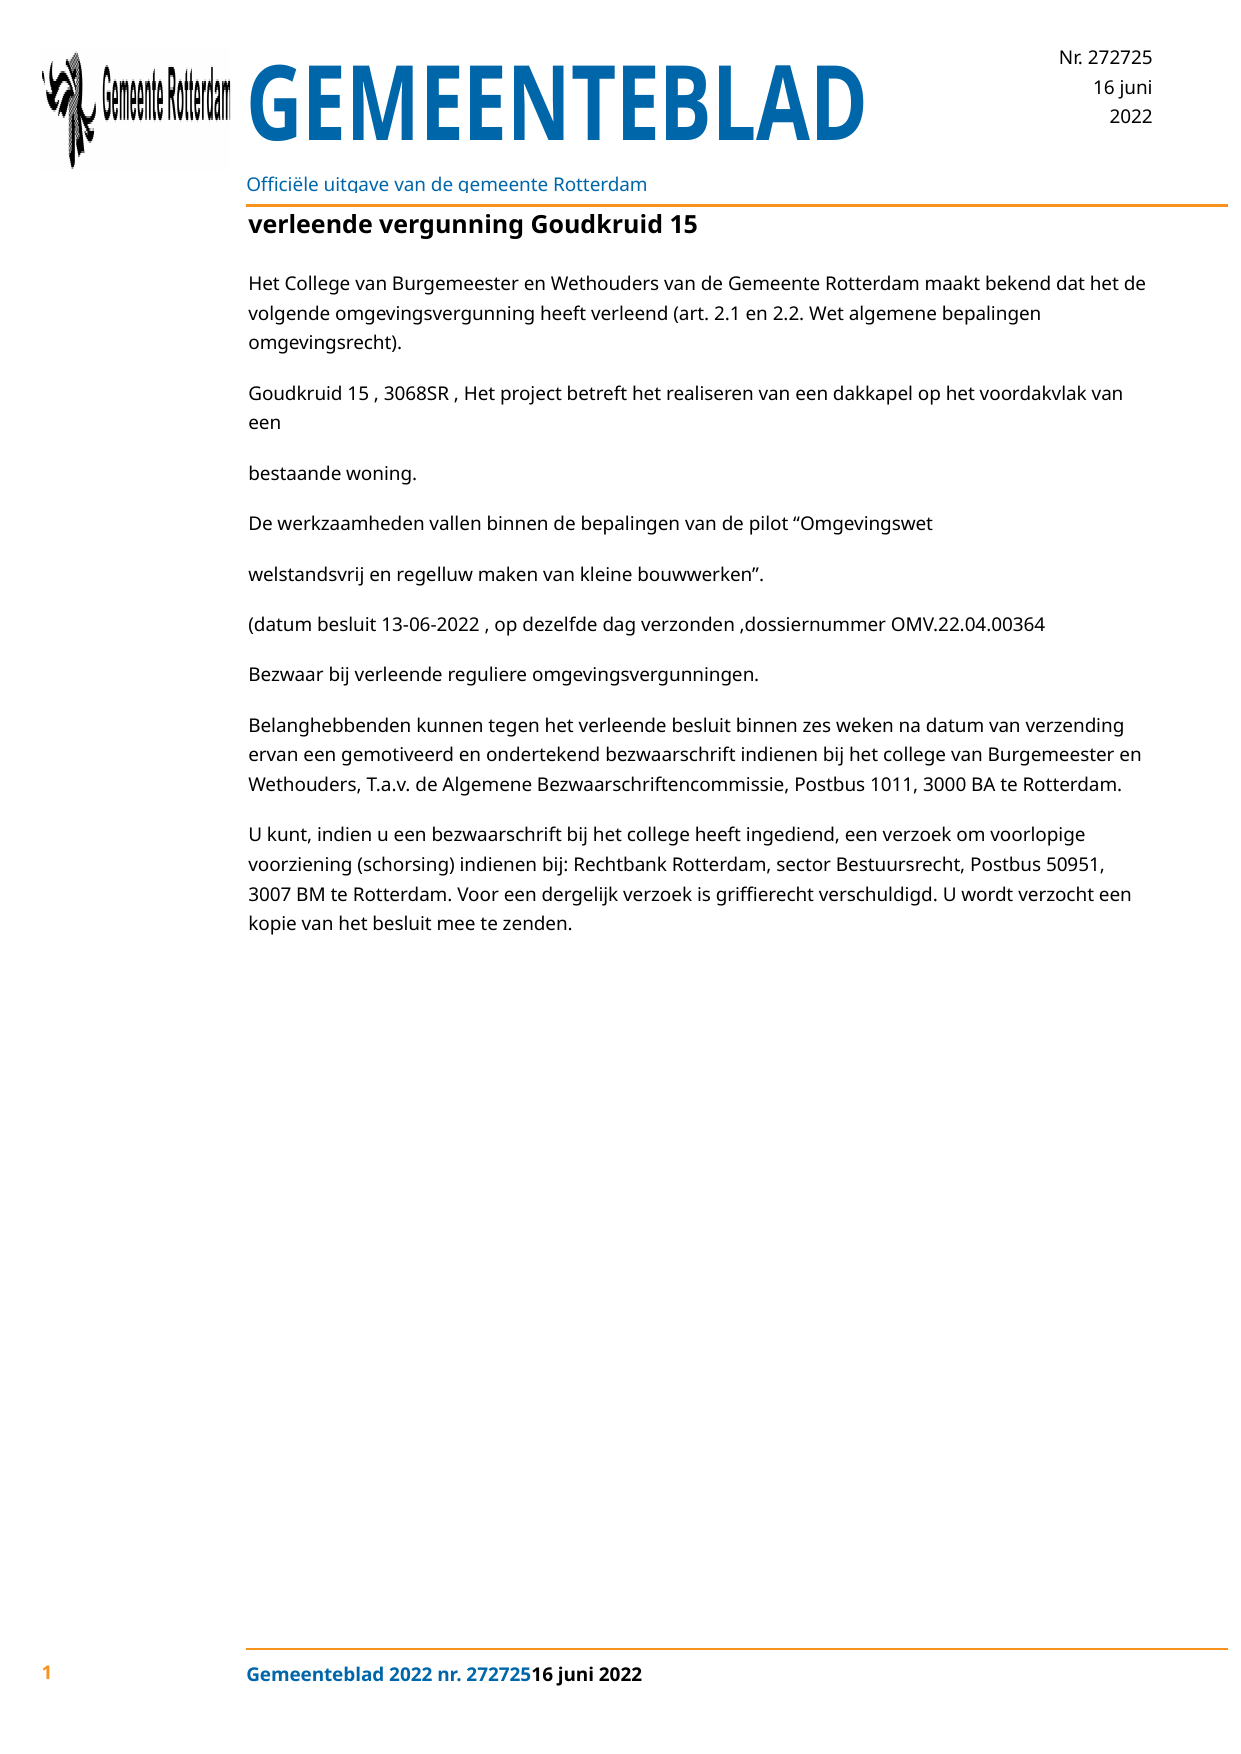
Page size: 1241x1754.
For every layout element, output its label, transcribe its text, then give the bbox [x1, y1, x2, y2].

text Belanghebbenden kunnen tegen het verleende besluit binnen zes weken na datum van verzending ervan een gemotiveerd en ondertekend bezwaarschrift indienen bij het college van Burgemeester en Wethouders, T.a.v. de Algemene Bezwaarschriftencommissie, Postbus 1011, 3000 BA te Rotterdam. [248, 712, 1152, 797]
text U kunt, indien u een bezwaarschrift bij het college heeft ingediend, een verzoek om voorlopige voorziening (schorsing) indienen bij: Rechtbank Rotterdam, sector Bestuursrecht, Postbus 50951, 3007 BM te Rotterdam. Voor een dergelijk verzoek is griffierecht verschuldigd. U wordt verzocht een kopie van het besluit mee te zenden. [248, 822, 1152, 936]
text bestaande woning. [248, 460, 1152, 486]
text Bezwaar bij verleende reguliere omgevingsvergunningen. [248, 662, 1152, 687]
text Goudkruid 15 , 3068SR , Het project betreft het realiseren van een dakkapel op het voordakvlak van een [248, 380, 1152, 435]
text verleende vergunning Goudkruid 15 [248, 207, 1152, 241]
text (datum besluit 13-06-2022 , op dezelfde dag verzonden ,dossiernummer OMV.22.04.00364 [248, 611, 1152, 637]
picture [41, 47, 231, 172]
text welstandsvrij en regelluw maken van kleine bouwwerken”. [248, 561, 1152, 586]
text Het College van Burgemeester en Wethouders van de Gemeente Rotterdam maakt bekend dat het de volgende omgevingsvergunning heeft verleend (art. 2.1 en 2.2. Wet algemene bepalingen omgevingsrecht). [248, 270, 1152, 355]
text De werkzaamheden vallen binnen de bepalingen van de pilot “Omgevingswet [248, 510, 1152, 536]
